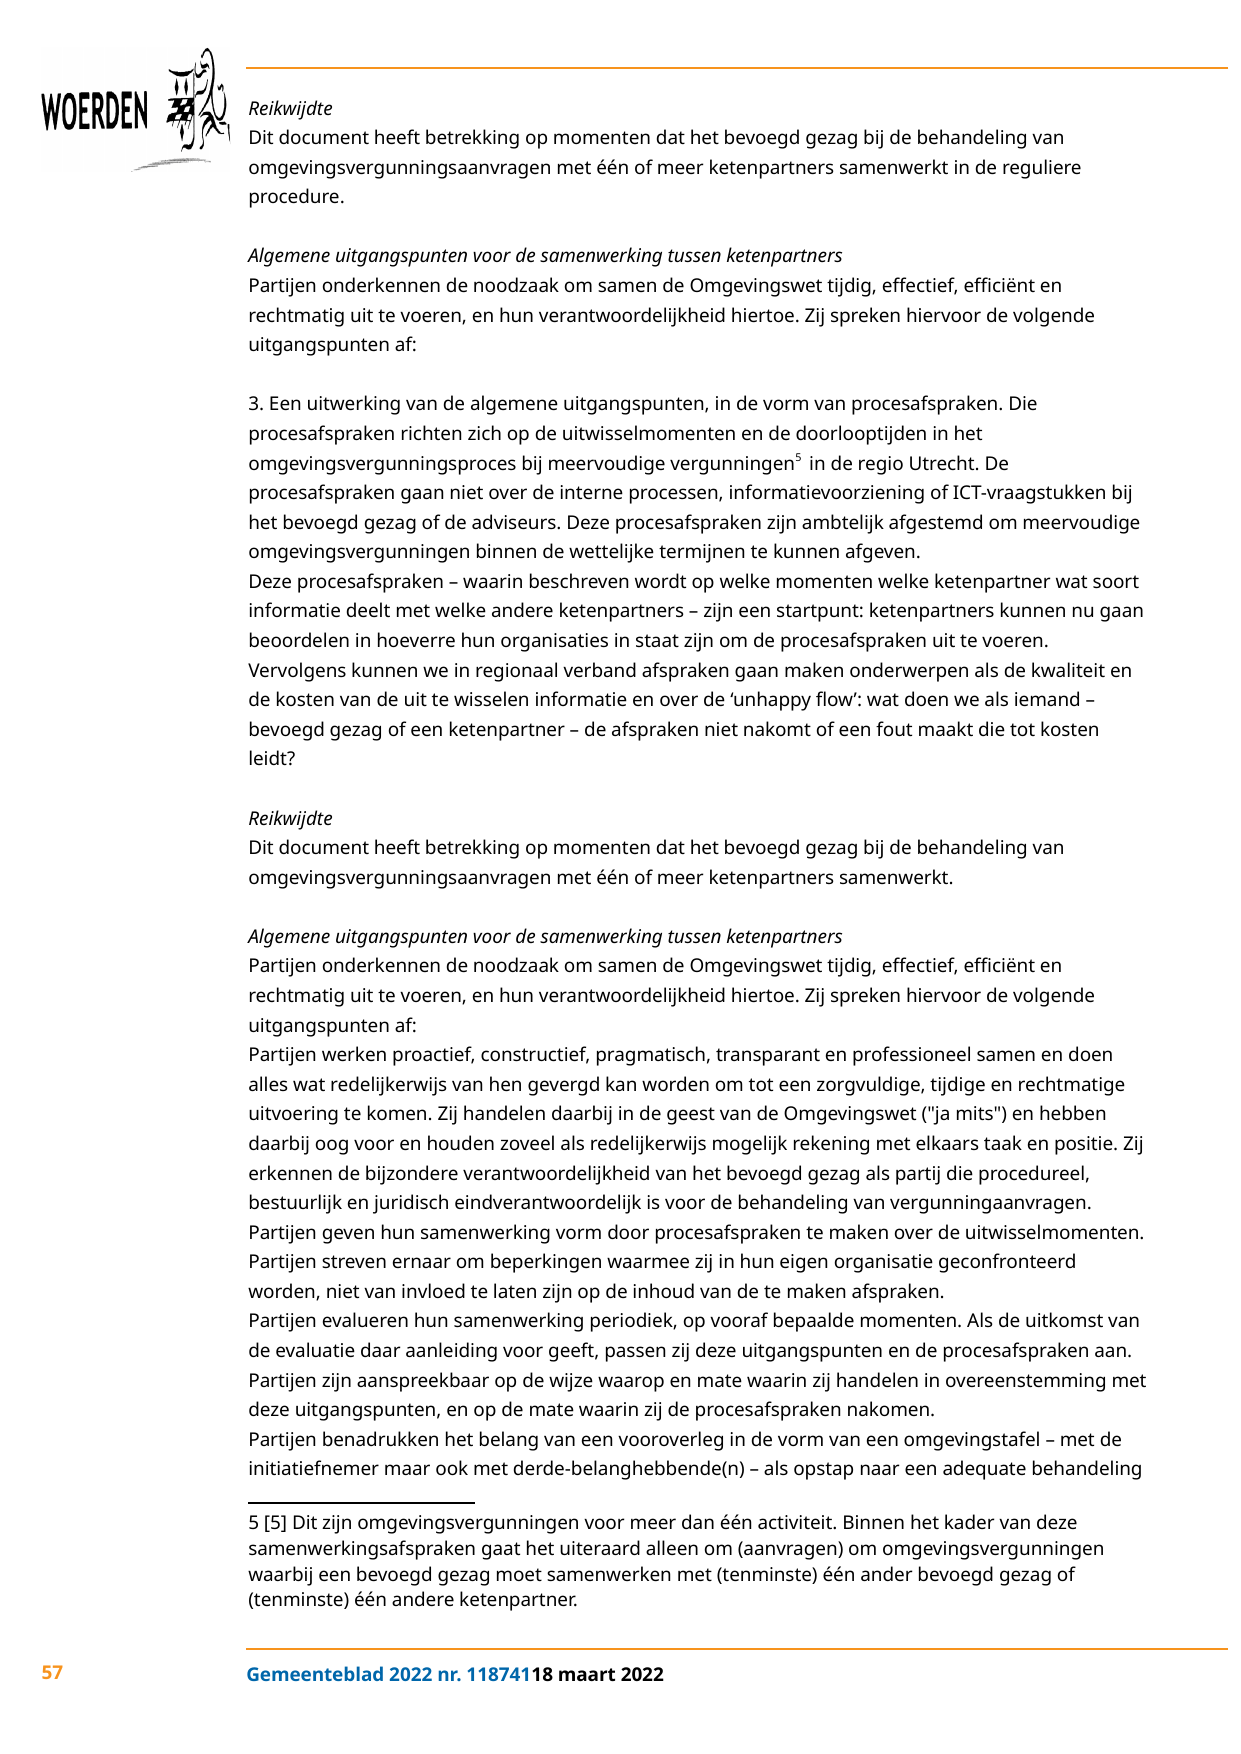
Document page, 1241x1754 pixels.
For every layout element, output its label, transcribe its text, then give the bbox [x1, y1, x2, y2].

text Algemene uitgangspunten voor de samenwerking tussen ketenpartners [248, 923, 1152, 949]
text Partijen geven hun samenwerking vorm door procesafspraken te maken over de uitwisselmomenten. Partijen streven ernaar om beperkingen waarmee zij in hun eigen organisatie geconfronteerd worden, niet van invloed te laten zijn op de inhoud van de te maken afspraken. [248, 1219, 1152, 1304]
text Algemene uitgangspunten voor de samenwerking tussen ketenpartners [248, 243, 1152, 268]
picture [41, 47, 231, 172]
text [5] Dit zijn omgevingsvergunningen voor meer dan één activiteit. Binnen het kader van deze samenwerkingsafspraken gaat het uiteraard alleen om (aanvragen) om omgevingsvergunningen waarbij een bevoegd gezag moet samenwerken met (tenminste) één ander bevoegd gezag of (tenminste) één andere ketenpartner. [248, 1509, 1152, 1612]
text Partijen onderkennen de noodzaak om samen de Omgevingswet tijdig, effectief, efficiënt en rechtmatig uit te voeren, en hun verantwoordelijkheid hiertoe. Zij spreken hiervoor de volgende uitgangspunten af: [248, 953, 1152, 1038]
text Dit document heeft betrekking op momenten dat het bevoegd gezag bij de behandeling van omgevingsvergunningsaanvragen met één of meer ketenpartners samenwerkt. [248, 834, 1152, 890]
text Reikwijdte [248, 805, 1152, 831]
text Deze procesafspraken – waarin beschreven wordt op welke momenten welke ketenpartner wat soort informatie deelt met welke andere ketenpartners – zijn een startpunt: ketenpartners kunnen nu gaan beoordelen in hoeverre hun organisaties in staat zijn om de procesafspraken uit te voeren. Vervolgens kunnen we in regionaal verband afspraken gaan maken onderwerpen als de kwaliteit en de kosten van de uit te wisselen informatie en over de ‘unhappy flow’: wat doen we als iemand – bevoegd gezag of een ketenpartner – de afspraken niet nakomt of een fout maakt die tot kosten leidt? [248, 568, 1152, 771]
text Partijen werken proactief, constructief, pragmatisch, transparant en professioneel samen en doen alles wat redelijkerwijs van hen gevergd kan worden om tot een zorgvuldige, tijdige en rechtmatige uitvoering te komen. Zij handelen daarbij in de geest van de Omgevingswet ("ja mits") en hebben daarbij oog voor en houden zoveel als redelijkerwijs mogelijk rekening met elkaars taak en positie. Zij erkennen de bijzondere verantwoordelijkheid van het bevoegd gezag als partij die procedureel, bestuurlijk en juridisch eindverantwoordelijk is voor de behandeling van vergunningaanvragen. [248, 1041, 1152, 1215]
text Reikwijdte [248, 95, 1152, 121]
text Partijen zijn aanspreekbaar op de wijze waarop en mate waarin zij handelen in overeenstemming met deze uitgangspunten, en op de mate waarin zij de procesafspraken nakomen. [248, 1367, 1152, 1422]
text Dit document heeft betrekking op momenten dat het bevoegd gezag bij de behandeling van omgevingsvergunningsaanvragen met één of meer ketenpartners samenwerkt in de reguliere procedure. [248, 124, 1152, 209]
text 3. Een uitwerking van de algemene uitgangspunten, in de vorm van procesafspraken. Die procesafspraken richten zich op de uitwisselmomenten en de doorlooptijden in het omgevingsvergunningsproces bij meervoudige vergunningen in de regio Utrecht. De procesafspraken gaan niet over de interne processen, informatievoorziening of ICT-vraagstukken bij het bevoegd gezag of de adviseurs. Deze procesafspraken zijn ambtelijk afgestemd om meervoudige omgevingsvergunningen binnen de wettelijke termijnen te kunnen afgeven. [248, 391, 1152, 564]
text Partijen evalueren hun samenwerking periodiek, op vooraf bepaalde momenten. Als de uitkomst van de evaluatie daar aanleiding voor geeft, passen zij deze uitgangspunten en de procesafspraken aan. [248, 1308, 1152, 1363]
text Partijen onderkennen de noodzaak om samen de Omgevingswet tijdig, effectief, efficiënt en rechtmatig uit te voeren, en hun verantwoordelijkheid hiertoe. Zij spreken hiervoor de volgende uitgangspunten af: [248, 272, 1152, 357]
text Partijen benadrukken het belang van een vooroverleg in de vorm van een omgevingstafel – met de initiatiefnemer maar ook met derde-belanghebbende(n) – als opstap naar een adequate behandeling [248, 1426, 1152, 1481]
